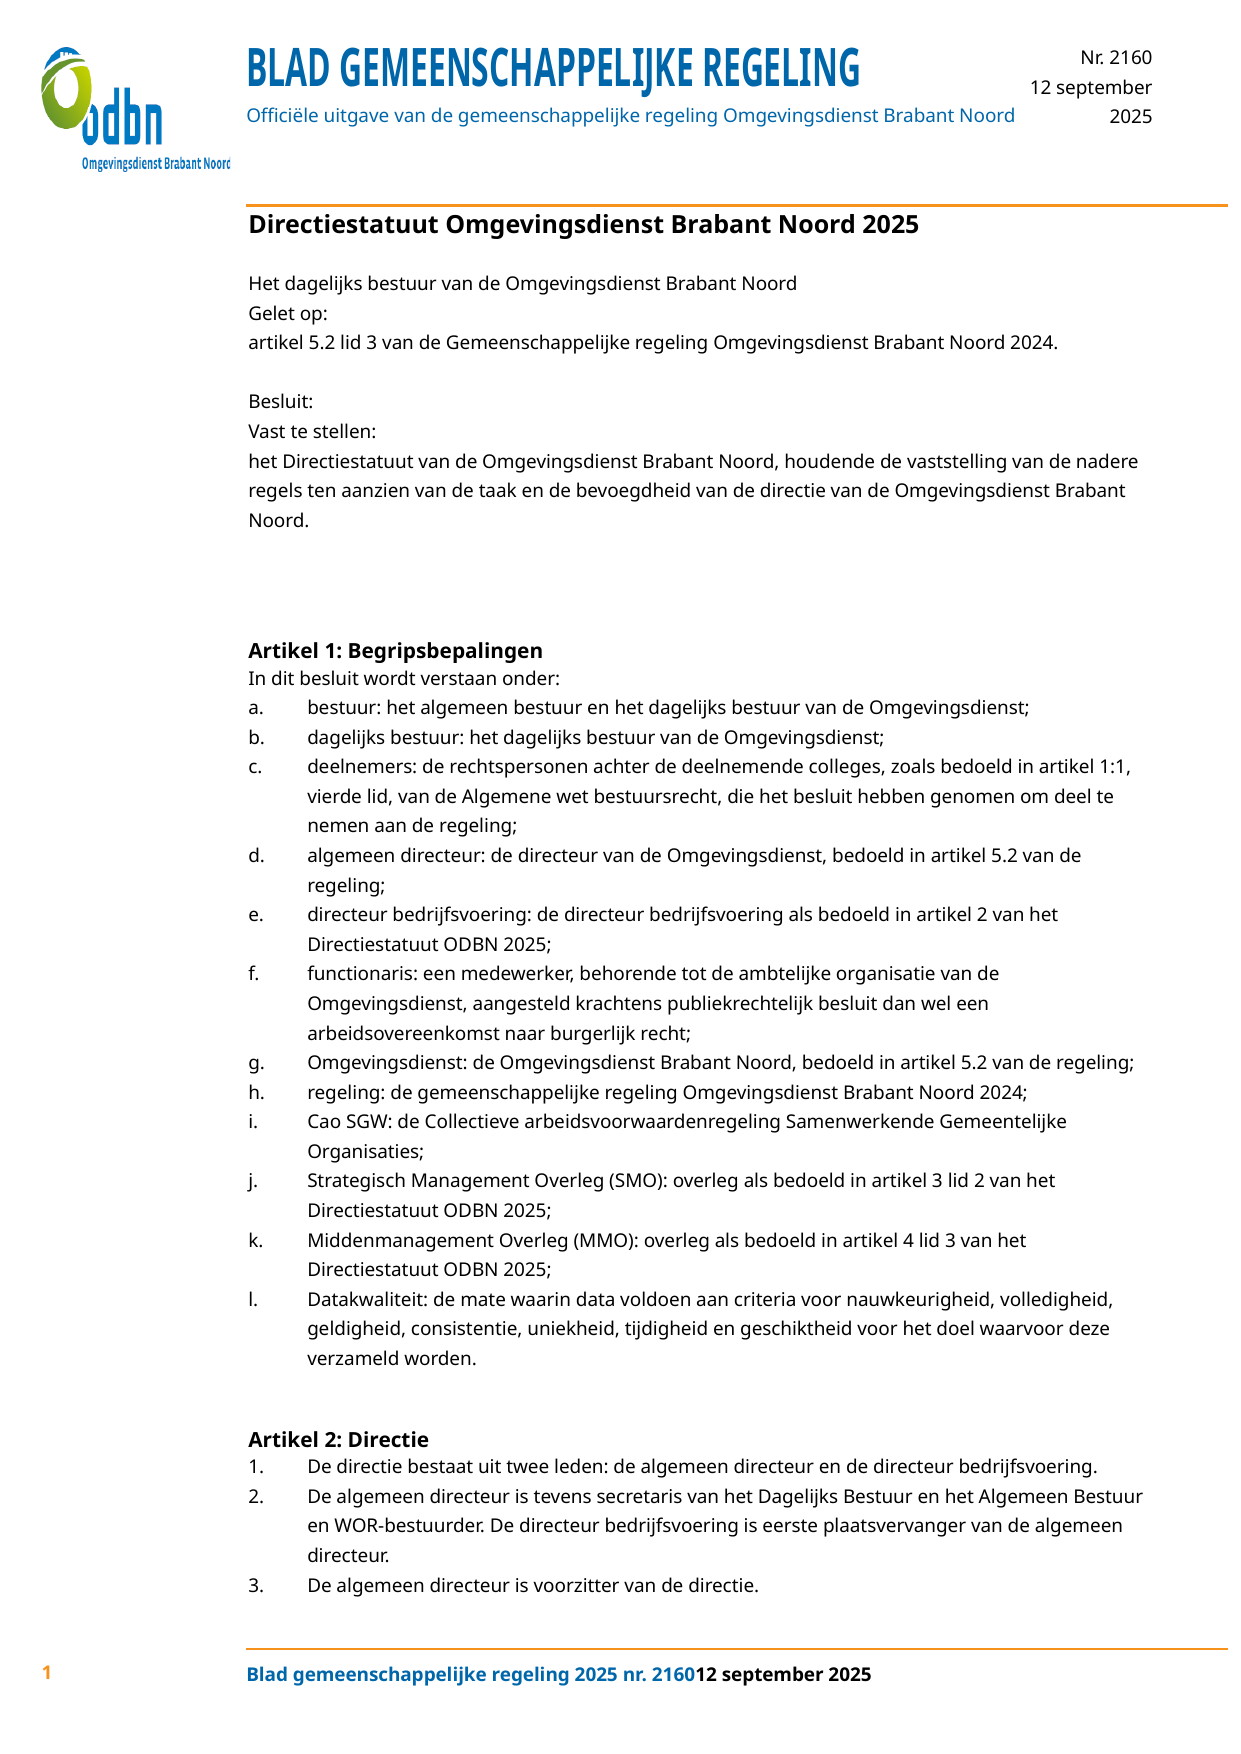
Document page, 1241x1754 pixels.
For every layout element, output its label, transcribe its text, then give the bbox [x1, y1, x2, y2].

list De algemeen directeur is tevens secretaris van het Dagelijks Bestuur en het Algemeen Bestuur en WOR-bestuurder. De directeur bedrijfsvoering is eerste plaatsvervanger van de algemeen directeur. [248, 1483, 1152, 1568]
text het Directiestatuut van de Omgevingsdienst Brabant Noord, houdende de vaststelling van de nadere regels ten aanzien van de taak en de bevoegdheid van de directie van de Omgevingsdienst Brabant Noord. [248, 448, 1152, 533]
list Cao SGW: de Collectieve arbeidsvoorwaardenregeling Samenwerkende Gemeentelijke Organisaties; [248, 1108, 1152, 1164]
list deelnemers: de rechtspersonen achter de deelnemende colleges, zoals bedoeld in artikel 1:1, vierde lid, van de Algemene wet bestuursrecht, die het besluit hebben genomen om deel te nemen aan de regeling; [248, 753, 1152, 838]
list De algemeen directeur is voorzitter van de directie. [248, 1572, 1152, 1598]
text Directiestatuut Omgevingsdienst Brabant Noord 2025 [248, 207, 1152, 241]
text Het dagelijks bestuur van de Omgevingsdienst Brabant Noord [248, 270, 1152, 296]
list Datakwaliteit: de mate waarin data voldoen aan criteria voor nauwkeurigheid, volledigheid, geldigheid, consistentie, uniekheid, tijdigheid en geschiktheid voor het doel waarvoor deze verzameld worden. [248, 1286, 1152, 1371]
list De directie bestaat uit twee leden: de algemeen directeur en de directeur bedrijfsvoering. [248, 1453, 1152, 1479]
list Strategisch Management Overleg (SMO): overleg als bedoeld in artikel 3 lid 2 van het Directiestatuut ODBN 2025; [248, 1168, 1152, 1223]
text Artikel 1: Begripsbepalingen [248, 636, 1152, 665]
list Middenmanagement Overleg (MMO): overleg als bedoeld in artikel 4 lid 3 van het Directiestatuut ODBN 2025; [248, 1227, 1152, 1282]
list regeling: de gemeenschappelijke regeling Omgevingsdienst Brabant Noord 2024; [248, 1079, 1152, 1104]
text artikel 5.2 lid 3 van de Gemeenschappelijke regeling Omgevingsdienst Brabant Noord 2024. [248, 329, 1152, 355]
list bestuur: het algemeen bestuur en het dagelijks bestuur van de Omgevingsdienst; [248, 694, 1152, 720]
text Vast te stellen: [248, 418, 1152, 444]
text Artikel 2: Directie [248, 1425, 1152, 1453]
list directeur bedrijfsvoering: de directeur bedrijfsvoering als bedoeld in artikel 2 van het Directiestatuut ODBN 2025; [248, 901, 1152, 957]
list Omgevingsdienst: de Omgevingsdienst Brabant Noord, bedoeld in artikel 5.2 van de regeling; [248, 1049, 1152, 1075]
list functionaris: een medewerker, behorende tot de ambtelijke organisatie van de Omgevingsdienst, aangesteld krachtens publiekrechtelijk besluit dan wel een arbeidsovereenkomst naar burgerlijk recht; [248, 961, 1152, 1045]
picture [41, 47, 231, 172]
text Gelet op: [248, 300, 1152, 326]
text In dit besluit wordt verstaan onder: [248, 665, 1152, 690]
list dagelijks bestuur: het dagelijks bestuur van de Omgevingsdienst; [248, 724, 1152, 749]
list algemeen directeur: de directeur van de Omgevingsdienst, bedoeld in artikel 5.2 van de regeling; [248, 842, 1152, 897]
text Besluit: [248, 389, 1152, 414]
